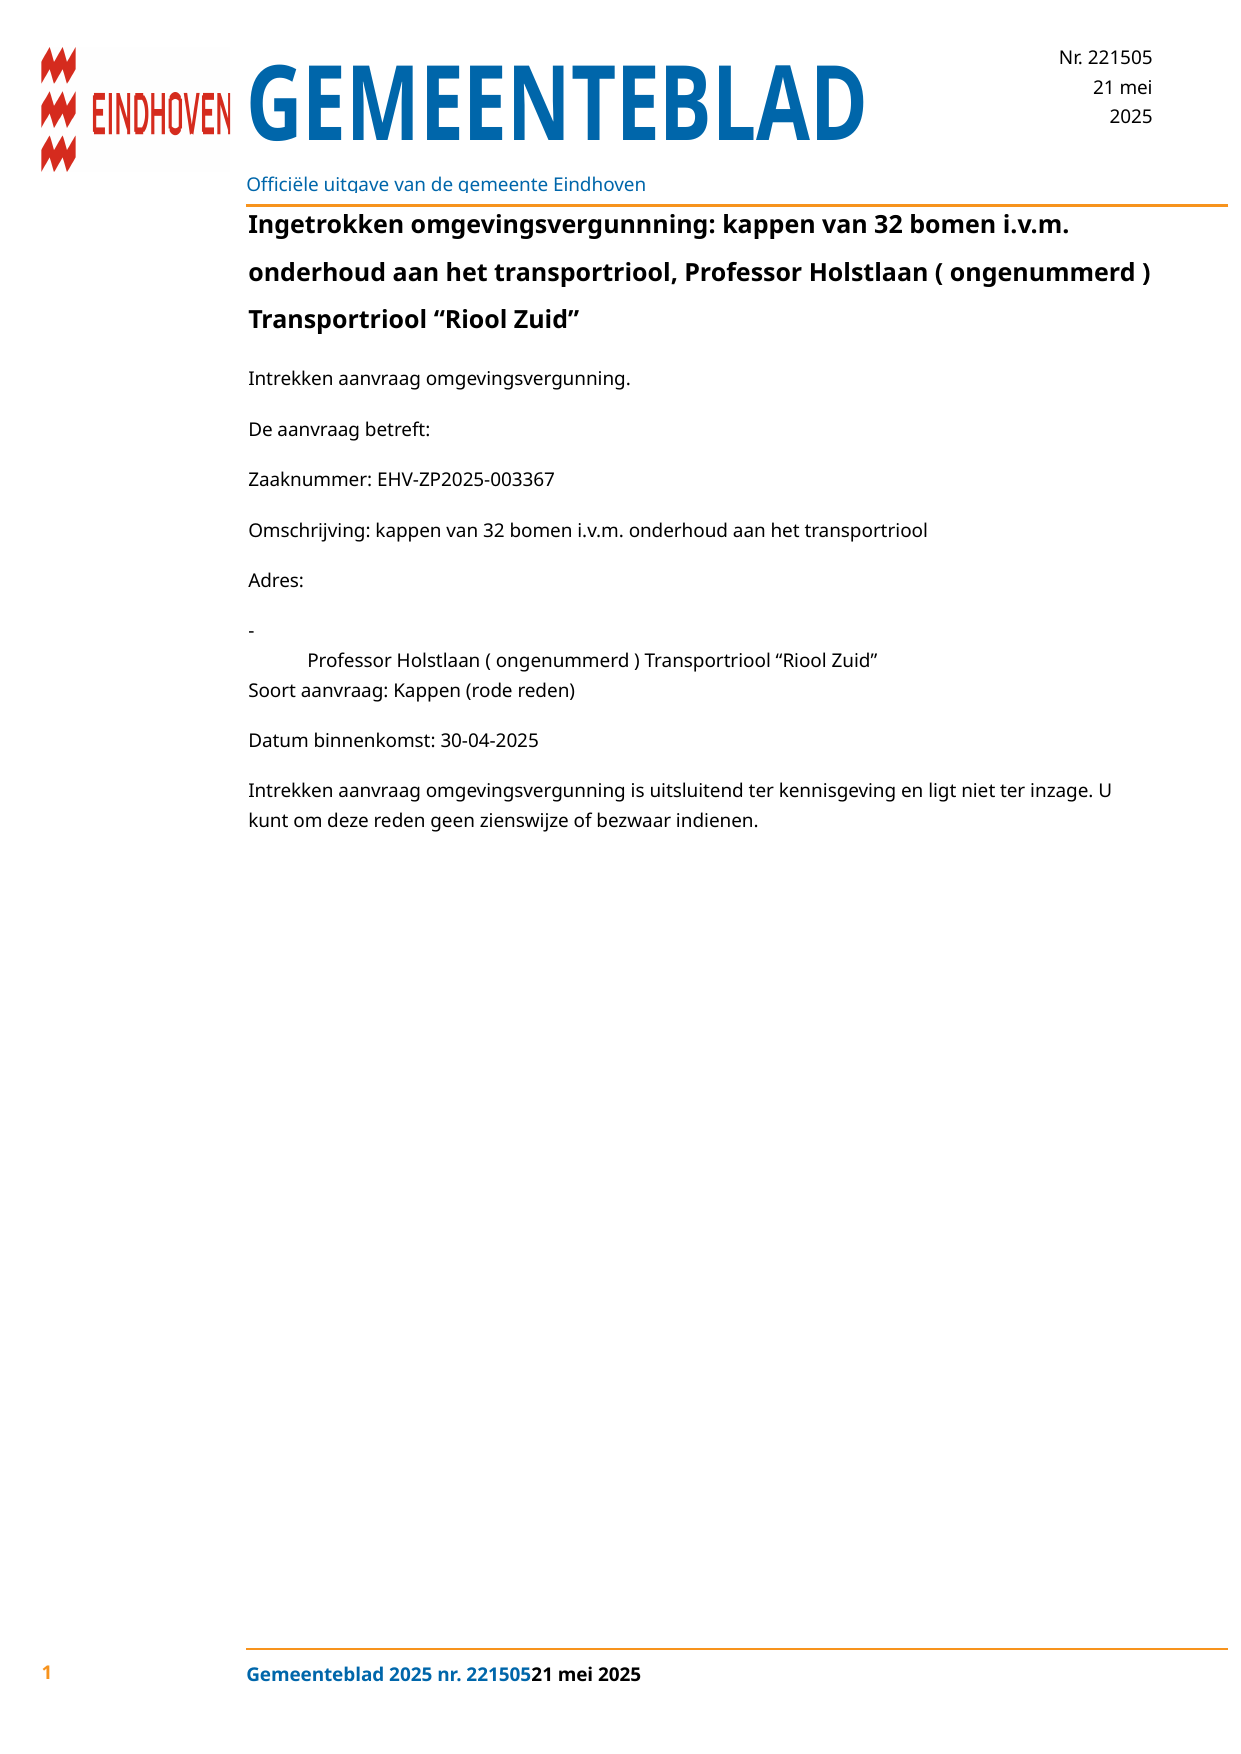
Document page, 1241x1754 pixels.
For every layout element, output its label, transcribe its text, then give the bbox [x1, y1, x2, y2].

text Zaaknummer: EHV-ZP2025-003367 [248, 466, 1152, 492]
text Intrekken aanvraag omgevingsvergunning. [248, 366, 1152, 391]
text De aanvraag betreft: [248, 416, 1152, 442]
text Soort aanvraag: Kappen (rode reden) [248, 677, 1152, 702]
text Omschrijving: kappen van 32 bomen i.v.m. onderhoud aan het transportriool [248, 517, 1152, 542]
text Datum binnenkomst: 30-04-2025 [248, 727, 1152, 753]
picture [41, 47, 231, 172]
text Intrekken aanvraag omgevingsvergunning is uitsluitend ter kennisgeving en ligt niet ter inzage. U kunt om deze reden geen zienswijze of bezwaar indienen. [248, 778, 1152, 833]
list Professor Holstlaan ( ongenummerd ) Transportriool “Riool Zuid” [248, 647, 1152, 673]
text Ingetrokken omgevingsvergunnning: kappen van 32 bomen i.v.m. onderhoud aan het transportriool, Professor Holstlaan ( ongenummerd ) Transportriool “Riool Zuid” [248, 207, 1152, 336]
text Adres: [248, 567, 1152, 593]
